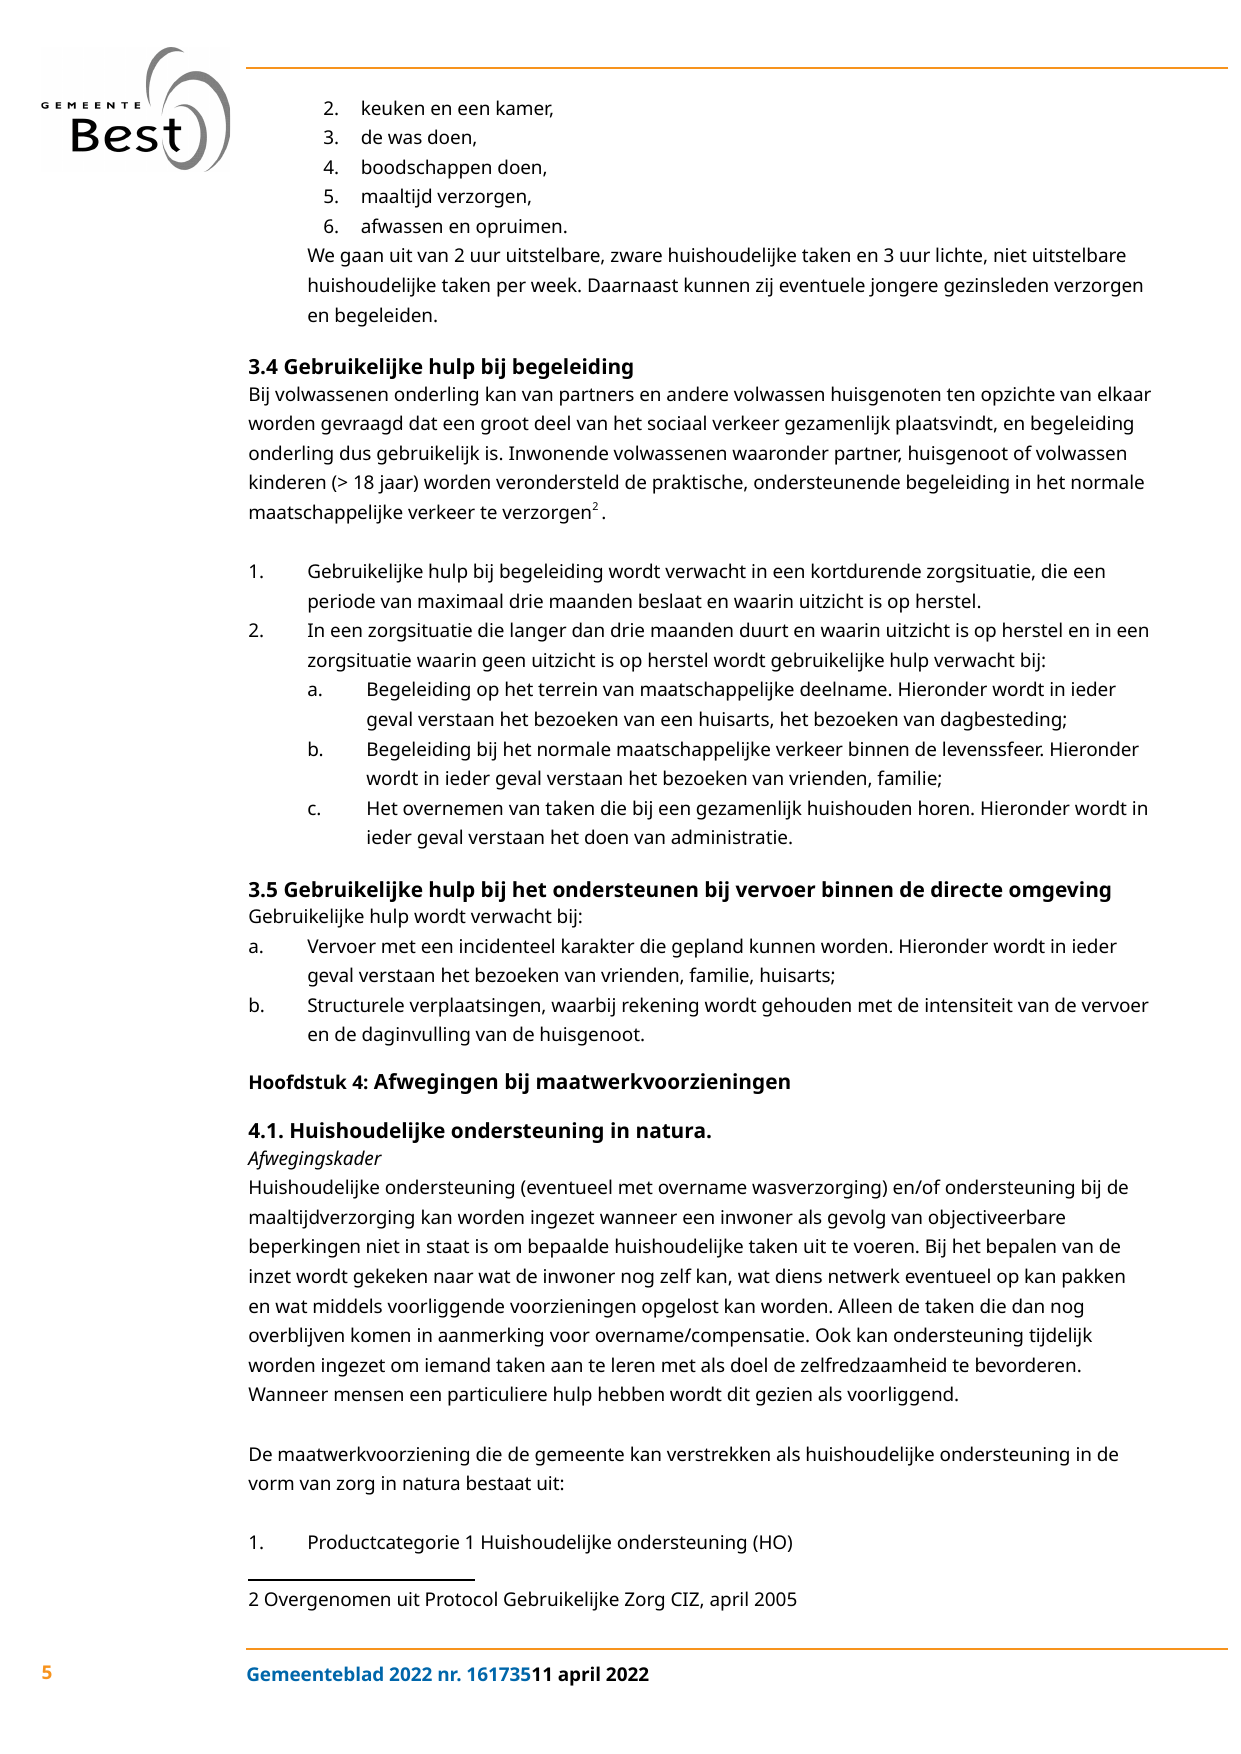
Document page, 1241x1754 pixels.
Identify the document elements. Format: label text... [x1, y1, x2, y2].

text 3.5 Gebruikelijke hulp bij het ondersteunen bij vervoer binnen de directe omgeving [248, 875, 1152, 903]
text Bij volwassenen onderling kan van partners en andere volwassen huisgenoten ten opzichte van elkaar worden gevraagd dat een groot deel van het sociaal verkeer gezamenlijk plaatsvindt, en begeleiding onderling dus gebruikelijk is. Inwonende volwassenen waaronder partner, huisgenoot of volwassen kinderen (> 18 jaar) worden verondersteld de praktische, ondersteunende begeleiding in het normale maatschappelijke verkeer te verzorgen. [248, 381, 1152, 525]
text Overgenomen uit Protocol Gebruikelijke Zorg CIZ, april 2005 [248, 1586, 1152, 1612]
text De maatwerkvoorziening die de gemeente kan verstrekken als huishoudelijke ondersteuning in de vorm van zorg in natura bestaat uit: [248, 1441, 1152, 1496]
list maaltijd verzorgen, [323, 183, 1152, 209]
list Vervoer met een incidenteel karakter die gepland kunnen worden. Hieronder wordt in ieder geval verstaan het bezoeken van vrienden, familie, huisarts; [248, 933, 1152, 988]
picture [41, 47, 231, 172]
text Gebruikelijke hulp wordt verwacht bij: [248, 903, 1152, 929]
list boodschappen doen, [323, 154, 1152, 180]
list Productcategorie 1 Huishoudelijke ondersteuning (HO) [248, 1529, 1152, 1555]
list keuken en een kamer, [323, 95, 1152, 121]
list Gebruikelijke hulp bij begeleiding wordt verwacht in een kortdurende zorgsituatie, die een periode van maximaal drie maanden beslaat en waarin uitzicht is op herstel. [248, 558, 1152, 613]
text 3.4 Gebruikelijke hulp bij begeleiding [248, 352, 1152, 381]
list We gaan uit van 2 uur uitstelbare, zware huishoudelijke taken en 3 uur lichte, niet uitstelbare huishoudelijke taken per week. Daarnaast kunnen zij eventuele jongere gezinsleden verzorgen en begeleiden. [248, 243, 1152, 328]
text 4.1. Huishoudelijke ondersteuning in natura. [248, 1117, 1152, 1145]
list afwassen en opruimen. [323, 213, 1152, 239]
text Huishoudelijke ondersteuning (eventueel met overname wasverzorging) en/of ondersteuning bij de maaltijdverzorging kan worden ingezet wanneer een inwoner als gevolg van objectiveerbare beperkingen niet in staat is om bepaalde huishoudelijke taken uit te voeren. Bij het bepalen van de inzet wordt gekeken naar wat de inwoner nog zelf kan, wat diens netwerk eventueel op kan pakken en wat middels voorliggende voorzieningen opgelost kan worden. Alleen de taken die dan nog overblijven komen in aanmerking voor overname/compensatie. Ook kan ondersteuning tijdelijk worden ingezet om iemand taken aan te leren met als doel de zelfredzaamheid te bevorderen. Wanneer mensen een particuliere hulp hebben wordt dit gezien als voorliggend. [248, 1174, 1152, 1407]
list de was doen, [323, 124, 1152, 150]
list Begeleiding bij het normale maatschappelijke verkeer binnen de levenssfeer. Hieronder wordt in ieder geval verstaan het bezoeken van vrienden, familie; [307, 736, 1152, 791]
list In een zorgsituatie die langer dan drie maanden duurt en waarin uitzicht is op herstel en in een zorgsituatie waarin geen uitzicht is op herstel wordt gebruikelijke hulp verwacht bij: [248, 617, 1152, 673]
list Begeleiding op het terrein van maatschappelijke deelname. Hieronder wordt in ieder geval verstaan het bezoeken van een huisarts, het bezoeken van dagbesteding; [307, 677, 1152, 732]
text Hoofdstuk 4: Afwegingen bij maatwerkvoorzieningen [248, 1067, 1152, 1096]
text Afwegingskader [248, 1145, 1152, 1171]
list Structurele verplaatsingen, waarbij rekening wordt gehouden met de intensiteit van de vervoer en de daginvulling van de huisgenoot. [248, 992, 1152, 1047]
list Het overnemen van taken die bij een gezamenlijk huishouden horen. Hieronder wordt in ieder geval verstaan het doen van administratie. [307, 795, 1152, 850]
